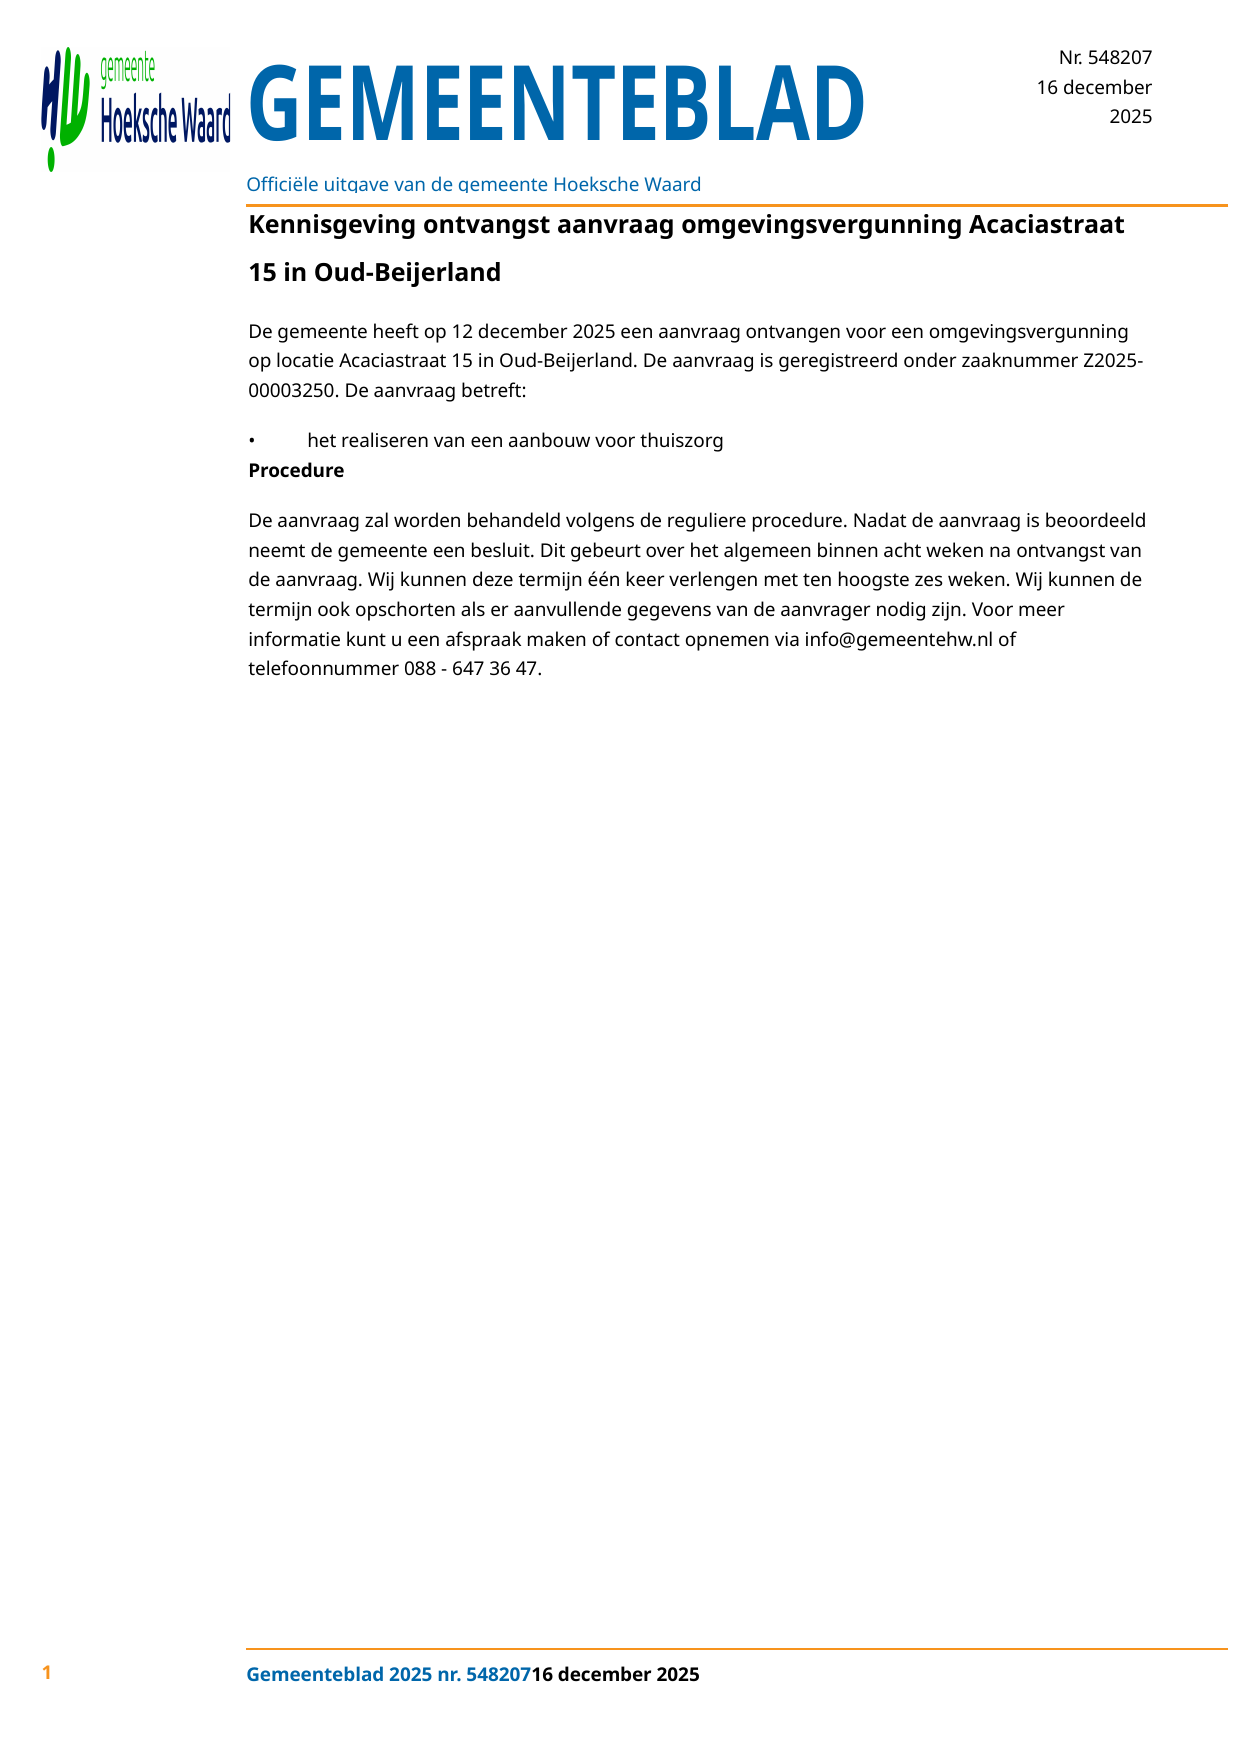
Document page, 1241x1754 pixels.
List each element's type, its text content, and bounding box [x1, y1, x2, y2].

text Procedure [248, 457, 1152, 483]
text De aanvraag zal worden behandeld volgens de reguliere procedure. Nadat de aanvraag is beoordeeld neemt de gemeente een besluit. Dit gebeurt over het algemeen binnen acht weken na ontvangst van de aanvraag. Wij kunnen deze termijn één keer verlengen met ten hoogste zes weken. Wij kunnen de termijn ook opschorten als er aanvullende gegevens van de aanvrager nodig zijn. Voor meer informatie kunt u een afspraak maken of contact opnemen via info@gemeentehw.nl of telefoonnummer 088 - 647 36 47. [248, 507, 1152, 681]
text Kennisgeving ontvangst aanvraag omgevingsvergunning Acaciastraat 15 in Oud-Beijerland [248, 207, 1152, 288]
list het realiseren van een aanbouw voor thuiszorg [248, 427, 1152, 453]
picture [41, 47, 231, 172]
text De gemeente heeft op 12 december 2025 een aanvraag ontvangen voor een omgevingsvergunning op locatie Acaciastraat 15 in Oud-Beijerland. De aanvraag is geregistreerd onder zaaknummer Z2025-00003250. De aanvraag betreft: [248, 318, 1152, 403]
